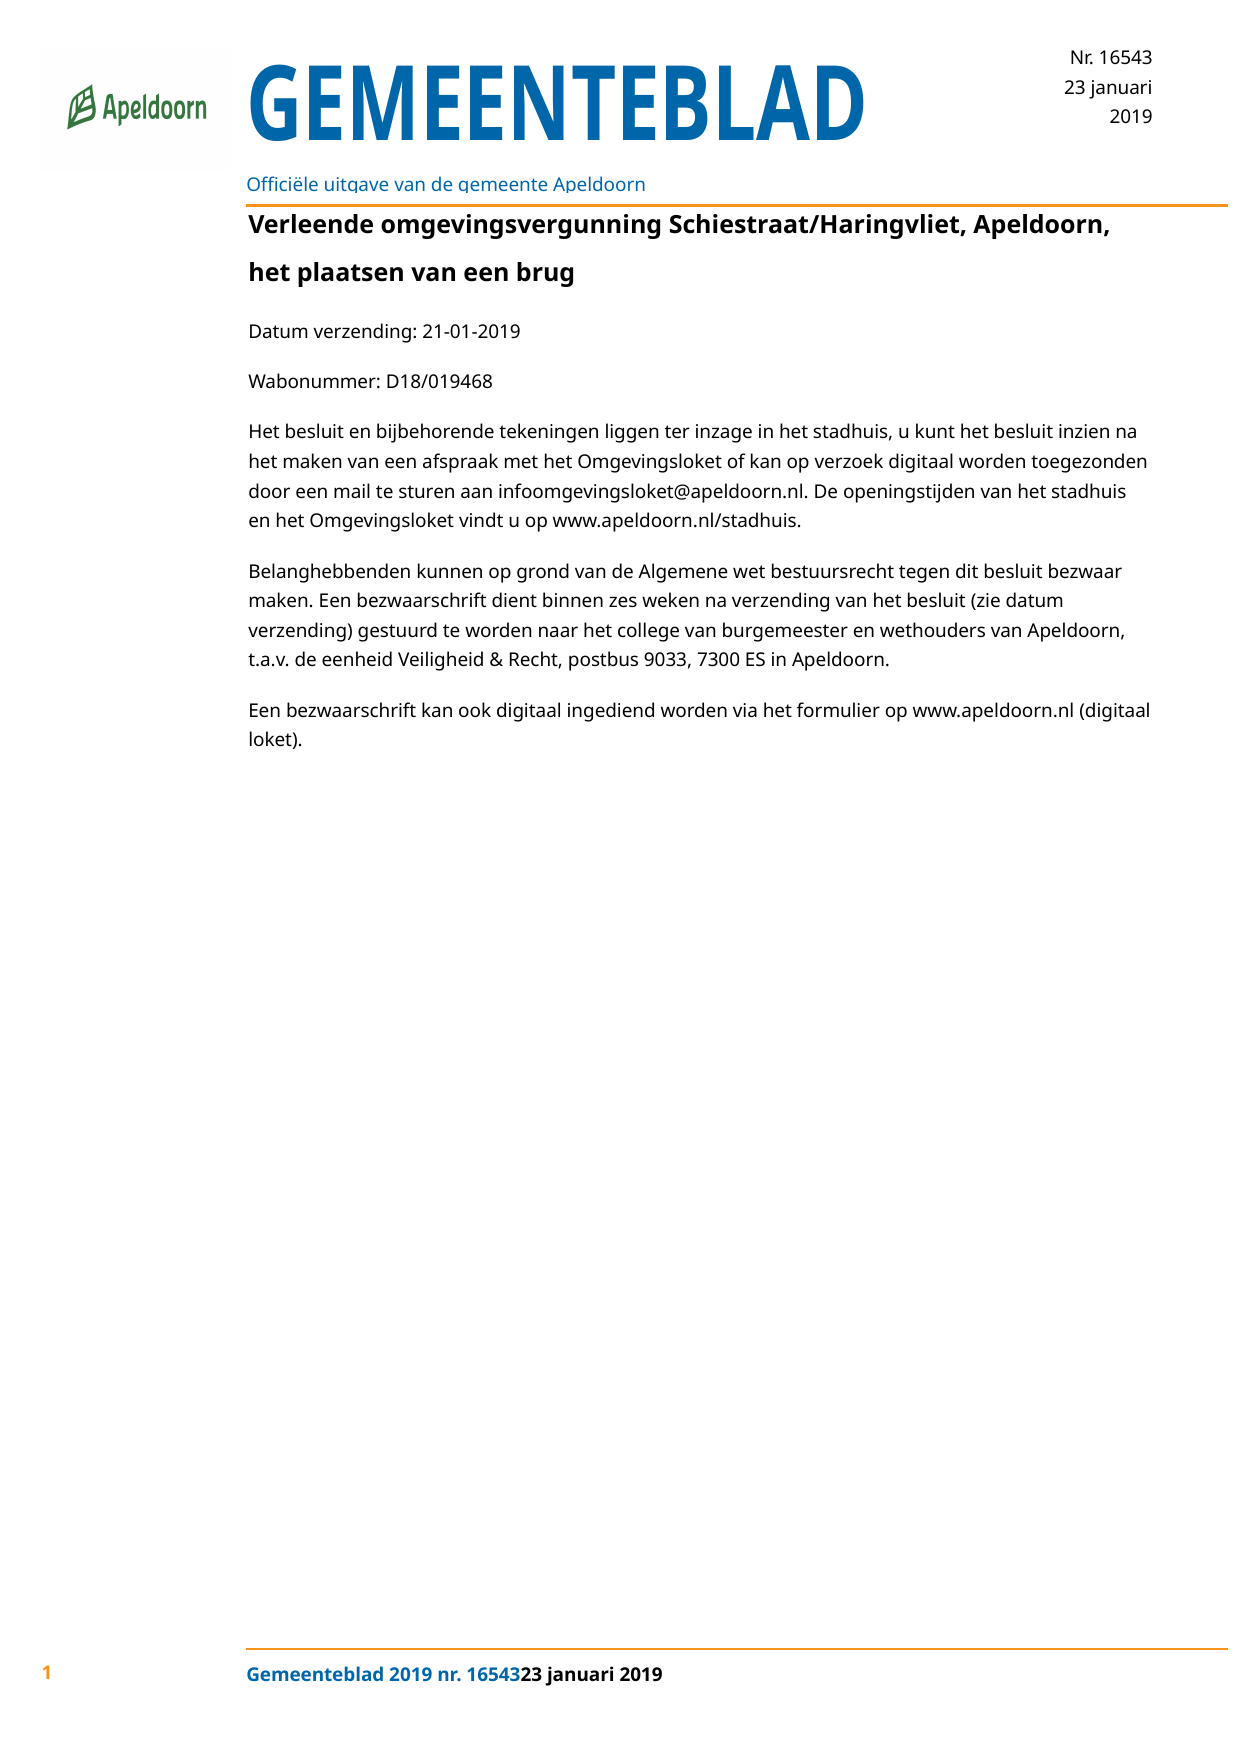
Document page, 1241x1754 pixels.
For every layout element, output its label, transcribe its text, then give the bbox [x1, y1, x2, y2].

text Wabonummer: D18/019468 [248, 368, 1152, 394]
text Datum verzending: 21-01-2019 [248, 318, 1152, 344]
text Het besluit en bijbehorende tekeningen liggen ter inzage in het stadhuis, u kunt het besluit inzien na het maken van een afspraak met het Omgevingsloket of kan op verzoek digitaal worden toegezonden door een mail te sturen aan infoomgevingsloket@apeldoorn.nl. De openingstijden van het stadhuis en het Omgevingsloket vindt u op www.apeldoorn.nl/stadhuis. [248, 419, 1152, 533]
text Belanghebbenden kunnen op grond van de Algemene wet bestuursrecht tegen dit besluit bezwaar maken. Een bezwaarschrift dient binnen zes weken na verzending van het besluit (zie datum verzending) gestuurd te worden naar het college van burgemeester en wethouders van Apeldoorn, t.a.v. de eenheid Veiligheid & Recht, postbus 9033, 7300 ES in Apeldoorn. [248, 558, 1152, 672]
text Een bezwaarschrift kan ook digitaal ingediend worden via het formulier op www.apeldoorn.nl (digitaal loket). [248, 697, 1152, 752]
text Verleende omgevingsvergunning Schiestraat/Haringvliet, Apeldoorn, het plaatsen van een brug [248, 207, 1152, 288]
picture [41, 47, 231, 172]
